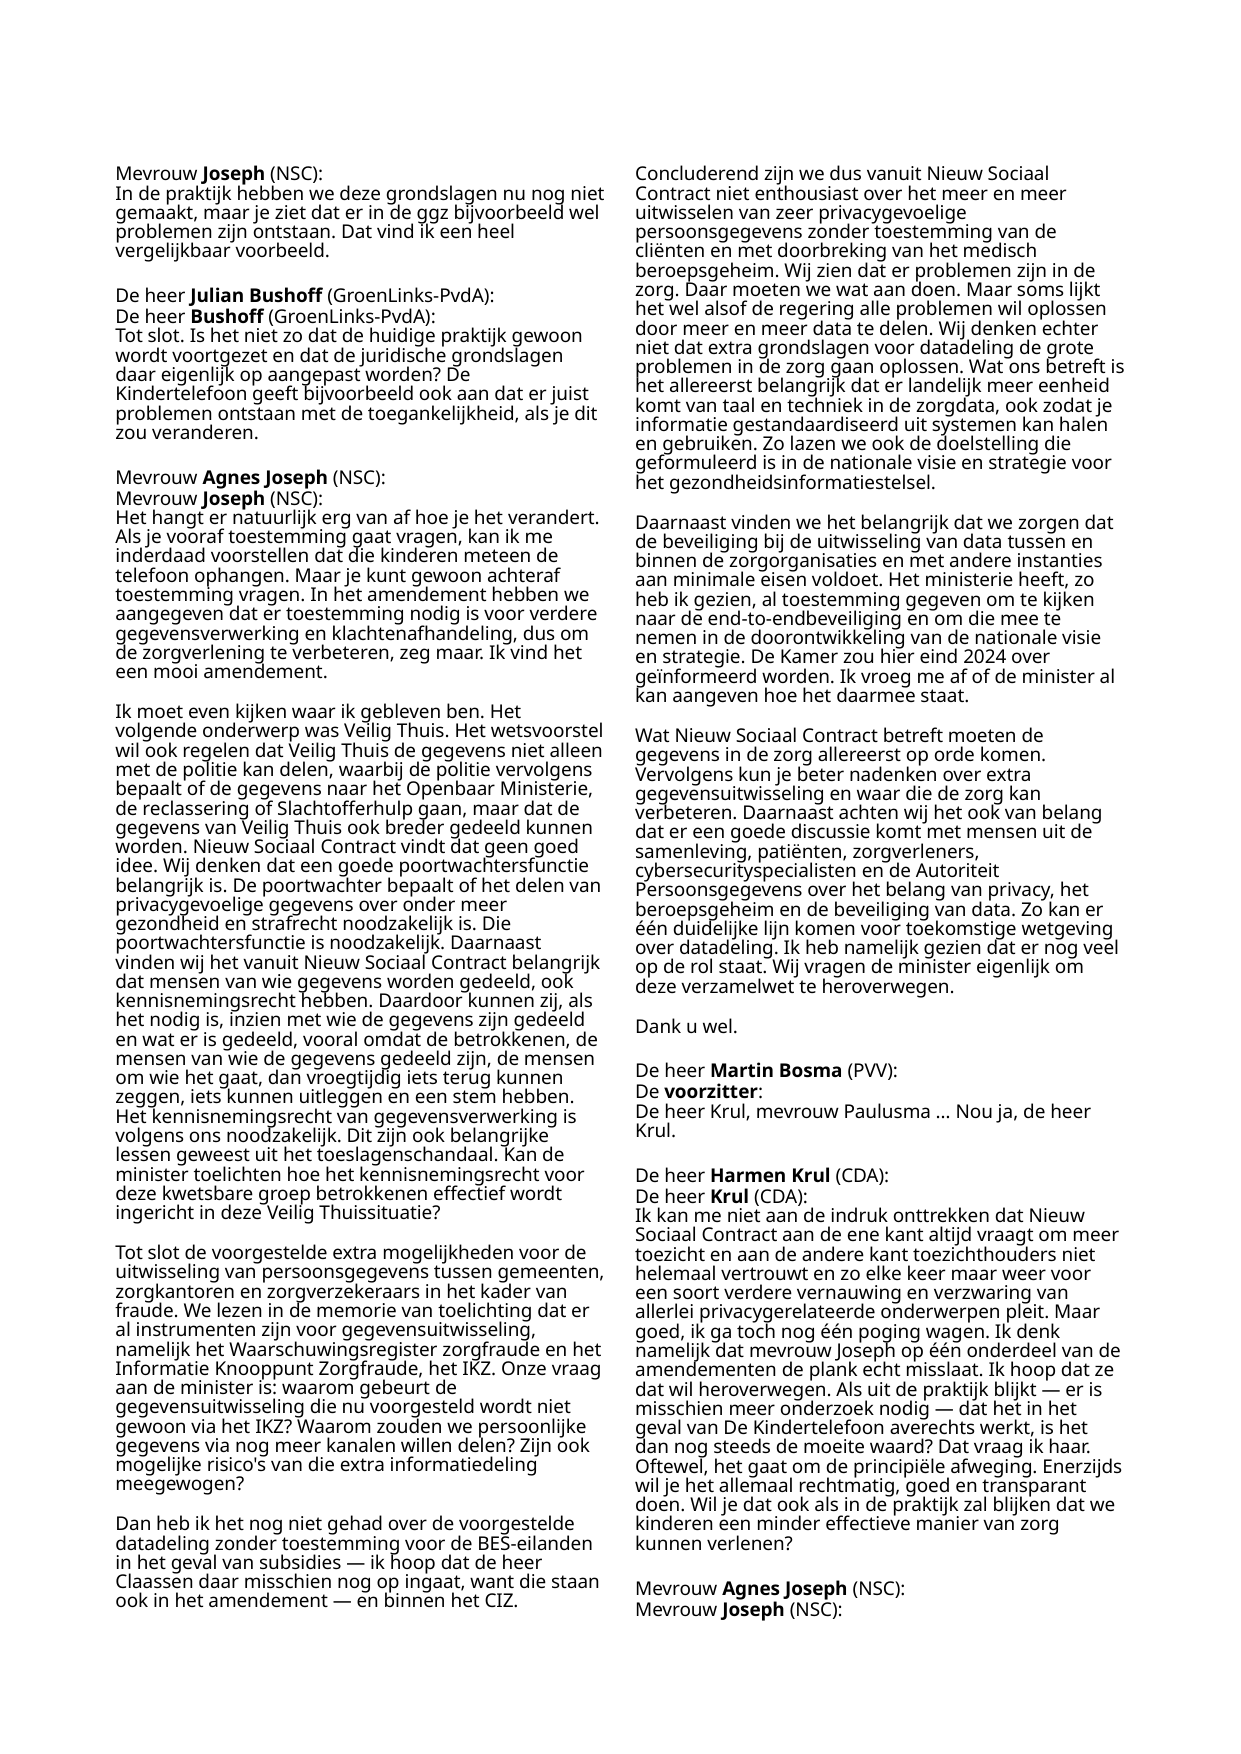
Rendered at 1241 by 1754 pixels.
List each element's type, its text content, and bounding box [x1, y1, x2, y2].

text Concluderend zijn we dus vanuit Nieuw Sociaal Contract niet enthousiast over het meer en meer uitwisselen van zeer privacygevoelige persoonsgegevens zonder toestemming van de cliënten en met doorbreking van het medisch beroepsgeheim. Wij zien dat er problemen zijn in de zorg. Daar moeten we wat aan doen. Maar soms lijkt het wel alsof de regering alle problemen wil oplossen door meer en meer data te delen. Wij denken echter niet dat extra grondslagen voor datadeling de grote problemen in de zorg gaan oplossen. Wat ons betreft is het allereerst belangrijk dat er landelijk meer eenheid komt van taal en techniek in de zorgdata, ook zodat je informatie gestandaardiseerd uit systemen kan halen en gebruiken. Zo lazen we ook de doelstelling die geformuleerd is in de nationale visie en strategie voor het gezondheidsinformatiestelsel. [635, 165, 1125, 493]
text Dank u wel. [635, 1018, 1125, 1037]
text Ik moet even kijken waar ik gebleven ben. Het volgende onderwerp was Veilig Thuis. Het wetsvoorstel wil ook regelen dat Veilig Thuis de gegevens niet alleen met de politie kan delen, waarbij de politie vervolgens bepaalt of de gegevens naar het Openbaar Ministerie, de reclassering of Slachtofferhulp gaan, maar dat de gegevens van Veilig Thuis ook breder gedeeld kunnen worden. Nieuw Sociaal Contract vindt dat geen goed idee. Wij denken dat een goede poortwachtersfunctie belangrijk is. De poortwachter bepaalt of het delen van privacygevoelige gegevens over onder meer gezondheid en strafrecht noodzakelijk is. Die poortwachtersfunctie is noodzakelijk. Daarnaast vinden wij het vanuit Nieuw Sociaal Contract belangrijk dat mensen van wie gegevens worden gedeeld, ook kennisnemingsrecht hebben. Daardoor kunnen zij, als het nodig is, inzien met wie de gegevens zijn gedeeld en wat er is gedeeld, vooral omdat de betrokkenen, de mensen van wie de gegevens gedeeld zijn, de mensen om wie het gaat, dan vroegtijdig iets terug kunnen zeggen, iets kunnen uitleggen en een stem hebben. Het kennisnemingsrecht van gegevensverwerking is volgens ons noodzakelijk. Dit zijn ook belangrijke lessen geweest uit het toeslagenschandaal. Kan de minister toelichten hoe het kennisnemingsrecht voor deze kwetsbare groep betrokkenen effectief wordt ingericht in deze Veilig Thuissituatie? [115, 703, 605, 1223]
text Mevrouw Joseph (NSC): [115, 165, 605, 184]
text Mevrouw Joseph (NSC): [635, 1601, 1125, 1620]
text Wat Nieuw Sociaal Contract betreft moeten de gegevens in de zorg allereerst op orde komen. Vervolgens kun je beter nadenken over extra gegevensuitwisseling en waar die de zorg kan verbeteren. Daarnaast achten wij het ook van belang dat er een goede discussie komt met mensen uit de samenleving, patiënten, zorgverleners, cybersecurityspecialisten en de Autoriteit Persoonsgegevens over het belang van privacy, het beroepsgeheim en de beveiliging van data. Zo kan er één duidelijke lijn komen voor toekomstige wetgeving over datadeling. Ik heb namelijk gezien dat er nog veel op de rol staat. Wij vragen de minister eigenlijk om deze verzamelwet te heroverwegen. [635, 727, 1125, 997]
text De heer Krul (CDA): [635, 1188, 1125, 1207]
text Mevrouw Agnes Joseph (NSC): [115, 464, 605, 490]
text De heer Bushoff (GroenLinks-PvdA): [115, 308, 605, 327]
text Tot slot de voorgestelde extra mogelijkheden voor de uitwisseling van persoonsgegevens tussen gemeenten, zorgkantoren en zorgverzekeraars in het kader van fraude. We lezen in de memorie van toelichting dat er al instrumenten zijn voor gegevensuitwisseling, namelijk het Waarschuwingsregister zorgfraude en het Informatie Knooppunt Zorgfraude, het IKZ. Onze vraag aan de minister is: waarom gebeurt de gegevensuitwisseling die nu voorgesteld wordt niet gewoon via het IKZ? Waarom zouden we persoonlijke gegevens via nog meer kanalen willen delen? Zijn ook mogelijke risico's van die extra informatiedeling meegewogen? [115, 1244, 605, 1495]
text Mevrouw Agnes Joseph (NSC): [635, 1575, 1125, 1601]
text De heer Julian Bushoff (GroenLinks-PvdA): [115, 282, 605, 308]
text De heer Krul, mevrouw Paulusma … Nou ja, de heer Krul. [635, 1103, 1125, 1141]
text De heer Martin Bosma (PVV): [635, 1058, 1125, 1083]
text Ik kan me niet aan de indruk onttrekken dat Nieuw Sociaal Contract aan de ene kant altijd vraagt om meer toezicht en aan de andere kant toezichthouders niet helemaal vertrouwt en zo elke keer maar weer voor een soort verdere vernauwing en verzwaring van allerlei privacygerelateerde onderwerpen pleit. Maar goed, ik ga toch nog één poging wagen. Ik denk namelijk dat mevrouw Joseph op één onderdeel van de amendementen de plank echt misslaat. Ik hoop dat ze dat wil heroverwegen. Als uit de praktijk blijkt — er is misschien meer onderzoek nodig — dat het in het geval van De Kindertelefoon averechts werkt, is het dan nog steeds de moeite waard? Dat vraag ik haar. Oftewel, het gaat om de principiële afweging. Enerzijds wil je het allemaal rechtmatig, goed en transparant doen. Wil je dat ook als in de praktijk zal blijken dat we kinderen een minder effectieve manier van zorg kunnen verlenen? [635, 1207, 1125, 1554]
text Dan heb ik het nog niet gehad over de voorgestelde datadeling zonder toestemming voor de BES-eilanden in het geval van subsidies — ik hoop dat de heer Claassen daar misschien nog op ingaat, want die staan ook in het amendement — en binnen het CIZ. [115, 1515, 605, 1612]
text De heer Harmen Krul (CDA): [635, 1162, 1125, 1188]
text Tot slot. Is het niet zo dat de huidige praktijk gewoon wordt voortgezet en dat de juridische grondslagen daar eigenlijk op aangepast worden? De Kindertelefoon geeft bijvoorbeeld ook aan dat er juist problemen ontstaan met de toegankelijkheid, als je dit zou veranderen. [115, 327, 605, 443]
text Mevrouw Joseph (NSC): [115, 490, 605, 509]
text In de praktijk hebben we deze grondslagen nu nog niet gemaakt, maar je ziet dat er in de ggz bijvoorbeeld wel problemen zijn ontstaan. Dat vind ik een heel vergelijkbaar voorbeeld. [115, 184, 605, 262]
text Het hangt er natuurlijk erg van af hoe je het verandert. Als je vooraf toestemming gaat vragen, kan ik me inderdaad voorstellen dat die kinderen meteen de telefoon ophangen. Maar je kunt gewoon achteraf toestemming vragen. In het amendement hebben we aangegeven dat er toestemming nodig is voor verdere gegevensverwerking en klachtenafhandeling, dus om de zorgverlening te verbeteren, zeg maar. Ik vind het een mooi amendement. [115, 509, 605, 682]
text Daarnaast vinden we het belangrijk dat we zorgen dat de beveiliging bij de uitwisseling van data tussen en binnen de zorgorganisaties en met andere instanties aan minimale eisen voldoet. Het ministerie heeft, zo heb ik gezien, al toestemming gegeven om te kijken naar de end-to-endbeveiliging en om die mee te nemen in de doorontwikkeling van de nationale visie en strategie. De Kamer zou hier eind 2024 over geïnformeerd worden. Ik vroeg me af of de minister al kan aangeven hoe het daarmee staat. [635, 514, 1125, 706]
text De voorzitter: [635, 1083, 1125, 1103]
